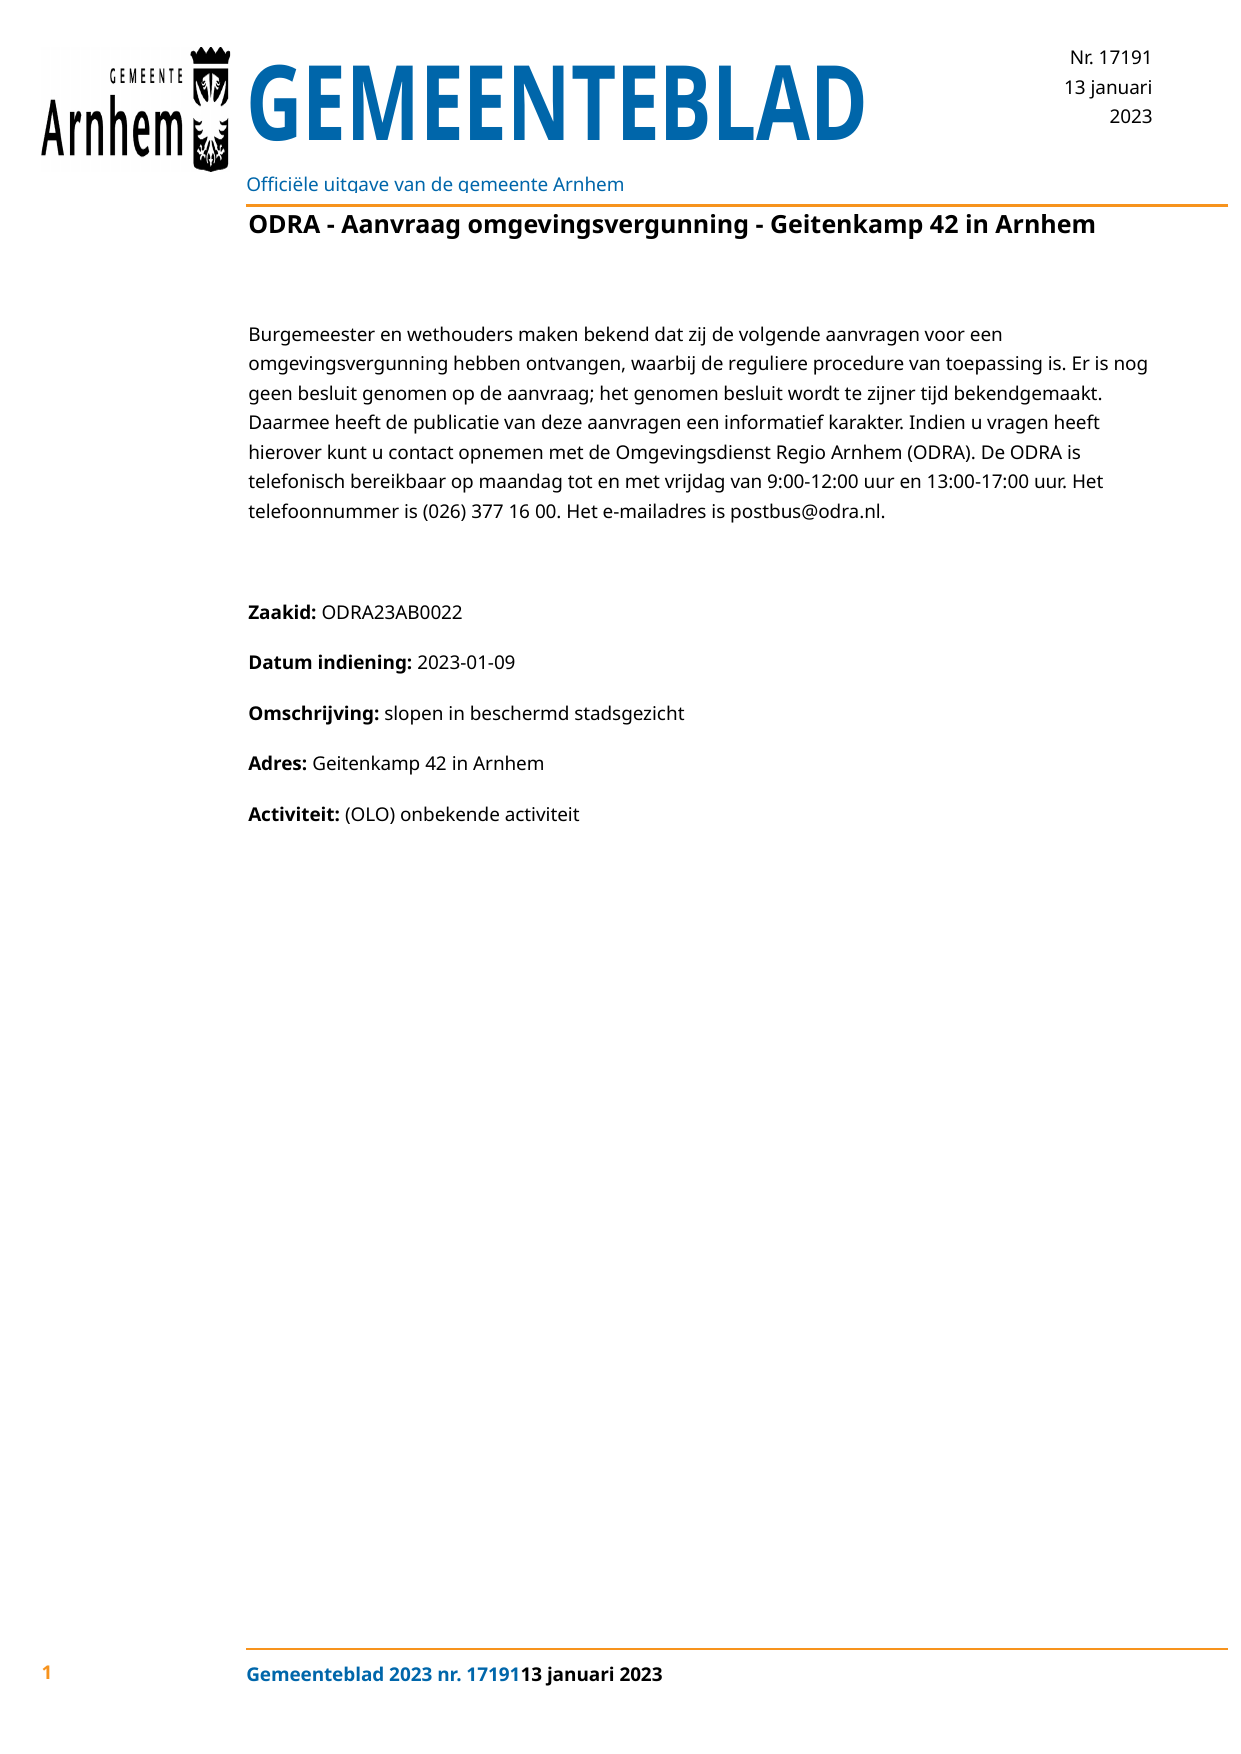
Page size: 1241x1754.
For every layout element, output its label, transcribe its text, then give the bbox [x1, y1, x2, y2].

text Datum indiening: 2023-01-09 [248, 649, 1152, 675]
text Activiteit: (OLO) onbekende activiteit [248, 801, 1152, 826]
text Adres: Geitenkamp 42 in Arnhem [248, 750, 1152, 776]
text Burgemeester en wethouders maken bekend dat zij de volgende aanvragen voor een omgevingsvergunning hebben ontvangen, waarbij de reguliere procedure van toepassing is. Er is nog geen besluit genomen op de aanvraag; het genomen besluit wordt te zijner tijd bekendgemaakt. Daarmee heeft de publicatie van deze aanvragen een informatief karakter. Indien u vragen heeft hierover kunt u contact opnemen met de Omgevingsdienst Regio Arnhem (ODRA). De ODRA is telefonisch bereikbaar op maandag tot en met vrijdag van 9:00-12:00 uur en 13:00-17:00 uur. Het telefoonnummer is (026) 377 16 00. Het e-mailadres is postbus@odra.nl. [248, 321, 1152, 524]
text Omschrijving: slopen in beschermd stadsgezicht [248, 700, 1152, 726]
text Zaakid: ODRA23AB0022 [248, 599, 1152, 625]
picture [41, 47, 231, 172]
text ODRA - Aanvraag omgevingsvergunning - Geitenkamp 42 in Arnhem [248, 207, 1152, 241]
